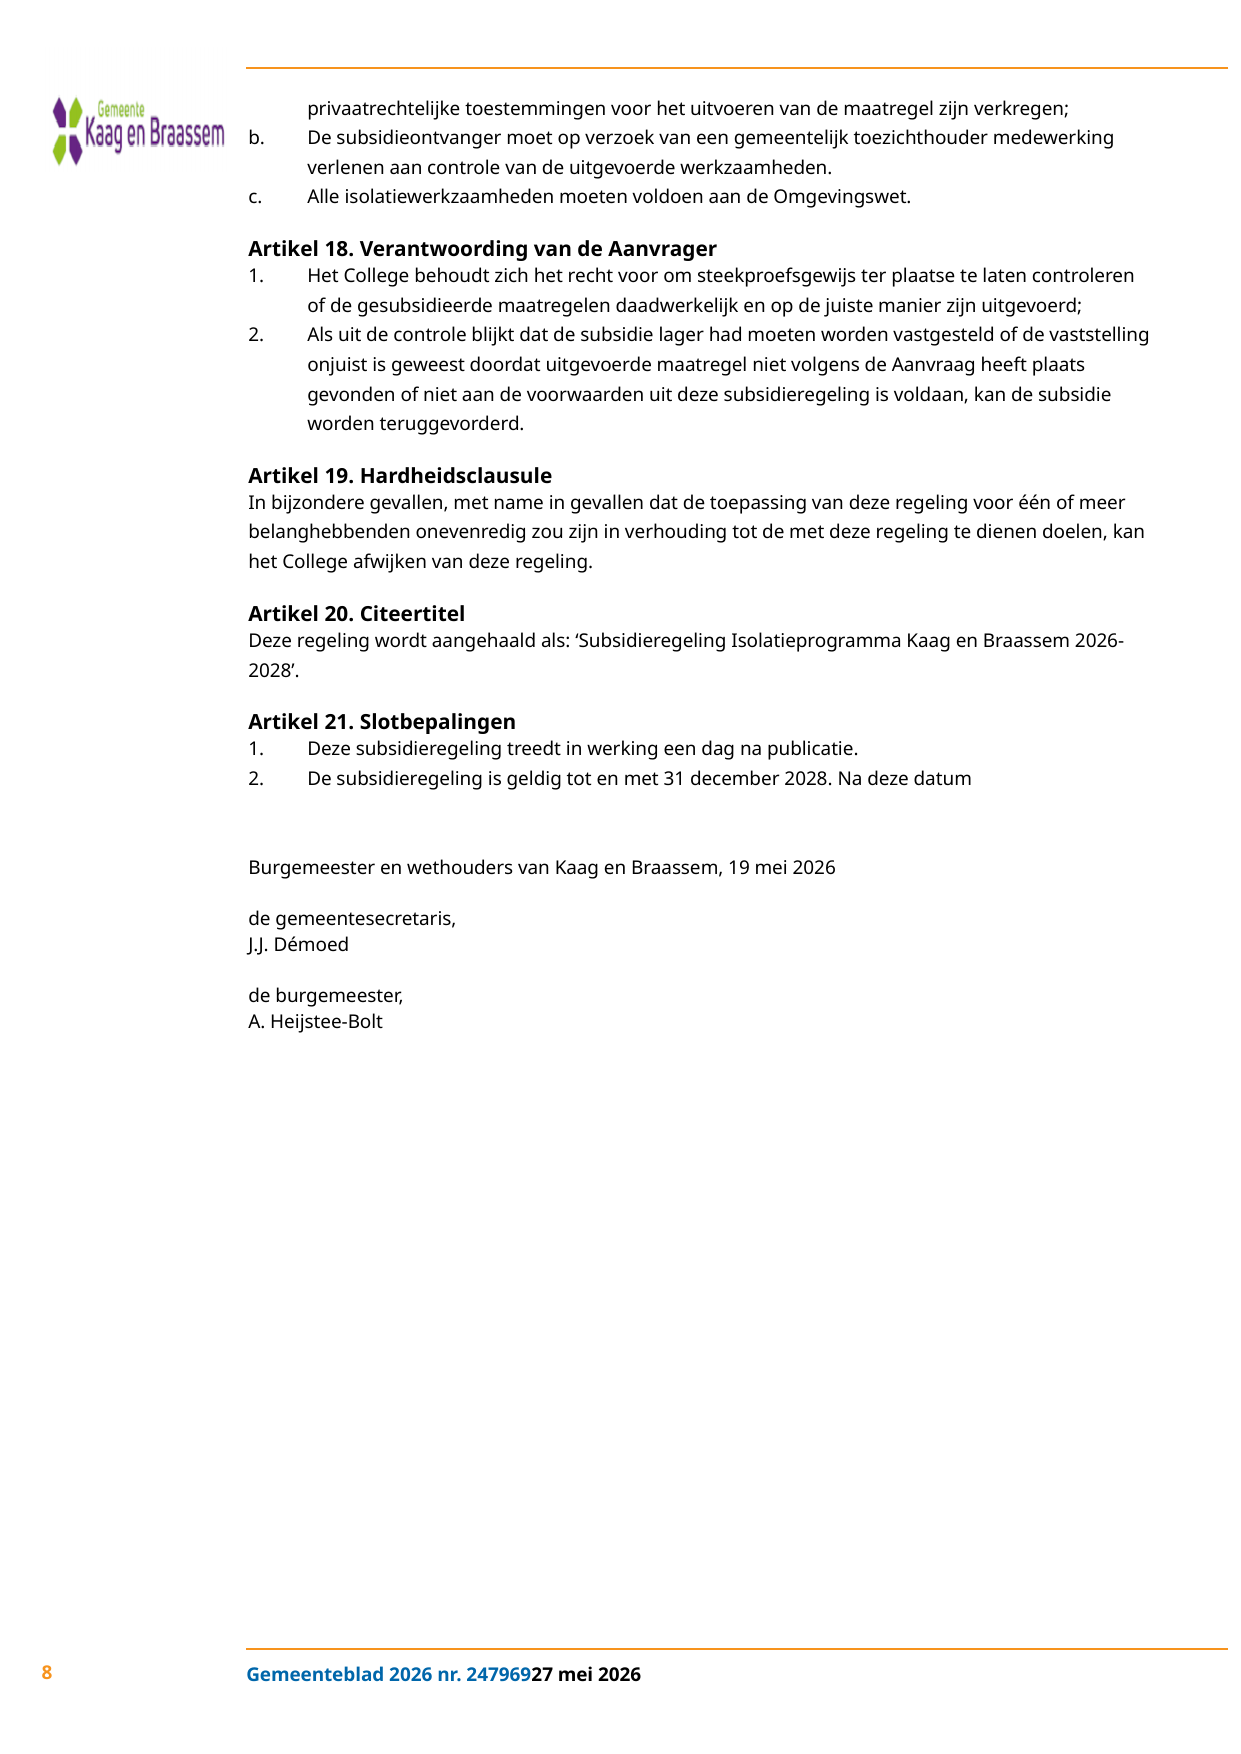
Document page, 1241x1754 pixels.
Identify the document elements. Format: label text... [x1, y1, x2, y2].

text Artikel 19. Hardheidsclausule [248, 461, 1152, 489]
text Artikel 20. Citeertitel [248, 599, 1152, 627]
list privaatrechtelijke toestemmingen voor het uitvoeren van de maatregel zijn verkregen; [248, 95, 1152, 121]
text Artikel 21. Slotbepalingen [248, 707, 1152, 736]
list Het College behoudt zich het recht voor om steekproefsgewijs ter plaatse te laten controleren of de gesubsidieerde maatregelen daadwerkelijk en op de juiste manier zijn uitgevoerd; [248, 262, 1152, 318]
list De subsidieontvanger moet op verzoek van een gemeentelijk toezichthouder medewerking verlenen aan controle van de uitgevoerde werkzaamheden. [248, 124, 1152, 180]
text J.J. Démoed [248, 931, 1152, 957]
list Deze subsidieregeling treedt in werking een dag na publicatie. [248, 736, 1152, 761]
text de burgemeester, [248, 983, 1152, 1008]
text Artikel 18. Verantwoording van de Aanvrager [248, 234, 1152, 262]
list Als uit de controle blijkt dat de subsidie lager had moeten worden vastgesteld of de vaststelling onjuist is geweest doordat uitgevoerde maatregel niet volgens de Aanvraag heeft plaats gevonden of niet aan de voorwaarden uit deze subsidieregeling is voldaan, kan de subsidie worden teruggevorderd. [248, 322, 1152, 436]
text A. Heijstee-Bolt [248, 1008, 1152, 1034]
picture [41, 47, 231, 172]
list De subsidieregeling is geldig tot en met 31 december 2028. Na deze datum [248, 765, 1152, 791]
list Alle isolatiewerkzaamheden moeten voldoen aan de Omgevingswet. [248, 183, 1152, 209]
text In bijzondere gevallen, met name in gevallen dat de toepassing van deze regeling voor één of meer belanghebbenden onevenredig zou zijn in verhouding tot de met deze regeling te dienen doelen, kan het College afwijken van deze regeling. [248, 489, 1152, 574]
text Deze regeling wordt aangehaald als: ‘Subsidieregeling Isolatieprogramma Kaag en Braassem 2026-2028’. [248, 627, 1152, 682]
text de gemeentesecretaris, [248, 905, 1152, 931]
text Burgemeester en wethouders van Kaag en Braassem, 19 mei 2026 [248, 854, 1152, 880]
